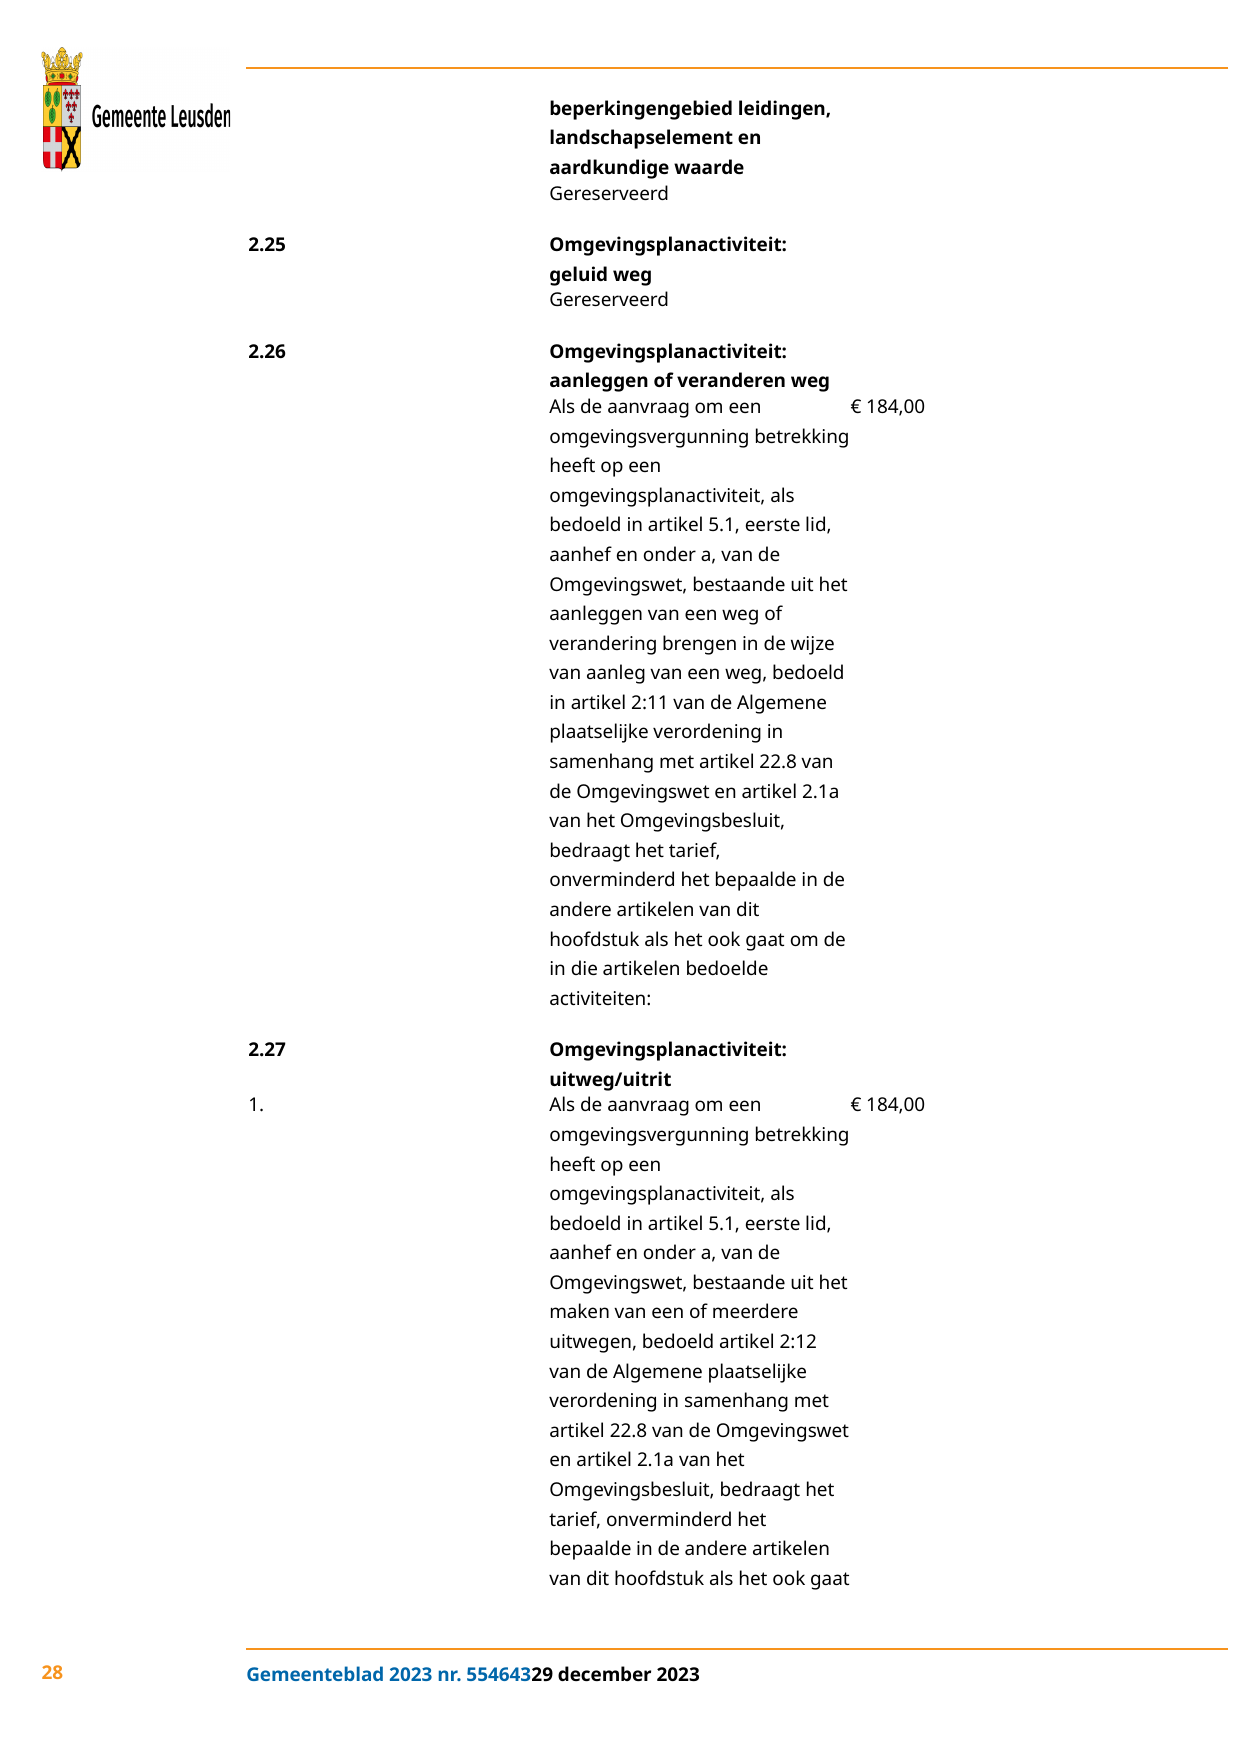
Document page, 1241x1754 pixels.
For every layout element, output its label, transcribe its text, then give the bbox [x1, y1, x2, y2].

table_cell Omgevingsplanactiviteit: geluid weg [549, 231, 850, 286]
table_cell [248, 180, 549, 205]
table_cell € 184,00 [850, 1092, 1152, 1591]
table_cell [850, 338, 1152, 393]
picture [41, 47, 231, 172]
table_cell beperkingengebied leidingen, landschapselement en aardkundige waarde [549, 95, 850, 180]
table_cell [850, 205, 1152, 231]
table_cell [850, 231, 1152, 286]
table_cell [248, 312, 549, 338]
table_cell [248, 205, 549, 231]
table_cell [248, 393, 549, 1011]
table_cell [248, 286, 549, 312]
table_cell [248, 95, 549, 180]
table_cell 2.27 [248, 1036, 549, 1092]
table_cell [850, 312, 1152, 338]
table_cell [850, 95, 1152, 180]
table_cell [549, 205, 850, 231]
table_cell 1. [248, 1092, 549, 1591]
table_cell [850, 180, 1152, 205]
table_cell Als de aanvraag om een omgevingsvergunning betrekking heeft op een omgevingsplanactiviteit, als bedoeld in artikel 5.1, eerste lid, aanhef en onder a, van de Omgevingswet, bestaande uit het maken van een of meerdere uitwegen, bedoeld artikel 2:12 van de Algemene plaatselijke verordening in samenhang met artikel 22.8 van de Omgevingswet en artikel 2.1a van het Omgevingsbesluit, bedraagt het tarief, onverminderd het bepaalde in de andere artikelen van dit hoofdstuk als het ook gaat [549, 1092, 850, 1591]
table_cell Gereserveerd [549, 286, 850, 312]
table_cell € 184,00 [850, 393, 1152, 1011]
table_cell 2.26 [248, 338, 549, 393]
table_cell Gereserveerd [549, 180, 850, 205]
table_cell [248, 1011, 549, 1036]
table_cell Omgevingsplanactiviteit: uitweg/uitrit [549, 1036, 850, 1092]
table_cell 2.25 [248, 231, 549, 286]
table_cell [549, 1011, 850, 1036]
table_cell [850, 1011, 1152, 1036]
table_cell Als de aanvraag om een omgevingsvergunning betrekking heeft op een omgevingsplanactiviteit, als bedoeld in artikel 5.1, eerste lid, aanhef en onder a, van de Omgevingswet, bestaande uit het aanleggen van een weg of verandering brengen in de wijze van aanleg van een weg, bedoeld in artikel 2:11 van de Algemene plaatselijke verordening in samenhang met artikel 22.8 van de Omgevingswet en artikel 2.1a van het Omgevingsbesluit, bedraagt het tarief, onverminderd het bepaalde in de andere artikelen van dit hoofdstuk als het ook gaat om de in die artikelen bedoelde activiteiten: [549, 393, 850, 1011]
table_cell Omgevingsplanactiviteit: aanleggen of veranderen weg [549, 338, 850, 393]
table_cell [850, 286, 1152, 312]
table_cell [549, 312, 850, 338]
table_cell [850, 1036, 1152, 1092]
